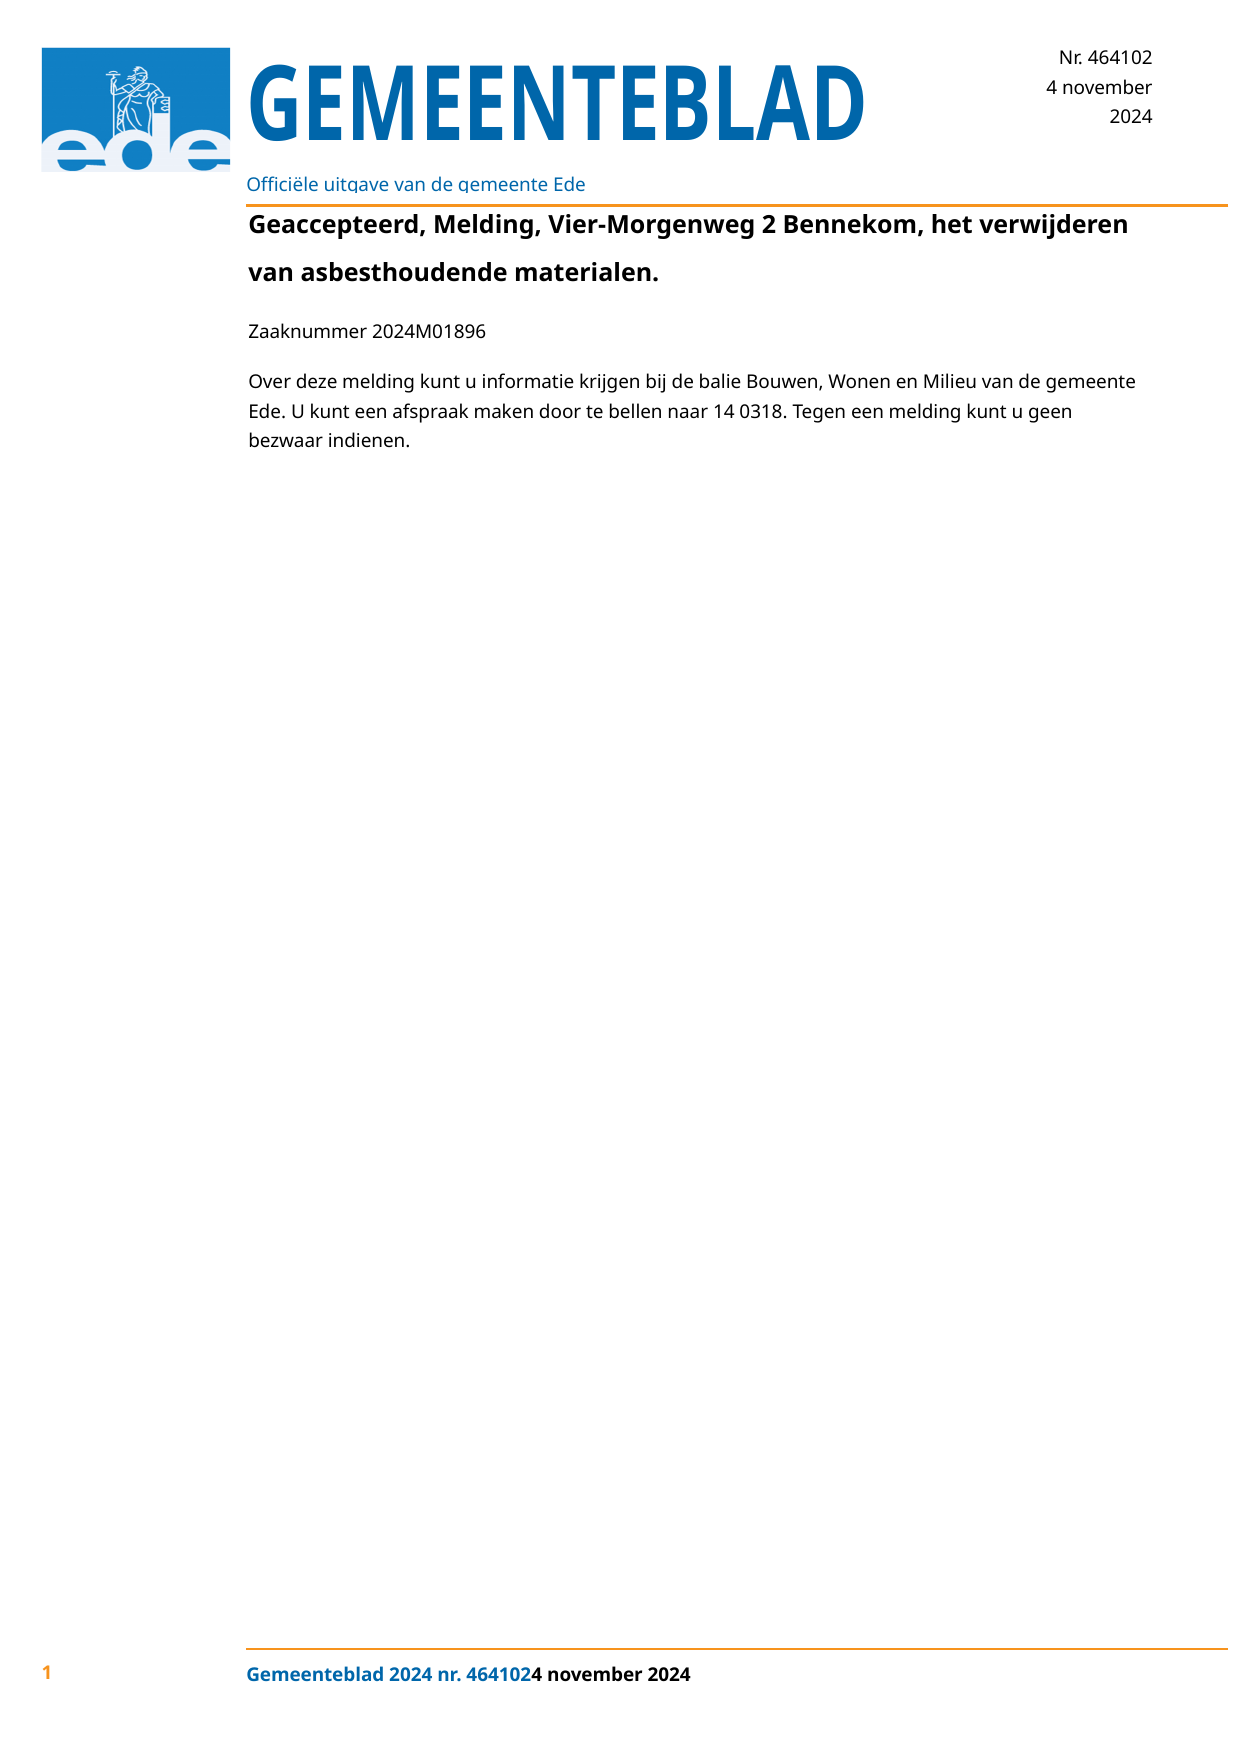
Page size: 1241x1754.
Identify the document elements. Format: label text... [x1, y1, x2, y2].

text Over deze melding kunt u informatie krijgen bij de balie Bouwen, Wonen en Milieu van de gemeente Ede. U kunt een afspraak maken door te bellen naar 14 0318. Tegen een melding kunt u geen bezwaar indienen. [248, 368, 1152, 453]
text Geaccepteerd, Melding, Vier-Morgenweg 2 Bennekom, het verwijderen van asbesthoudende materialen. [248, 207, 1152, 288]
picture [41, 47, 231, 172]
text Zaaknummer 2024M01896 [248, 318, 1152, 344]
